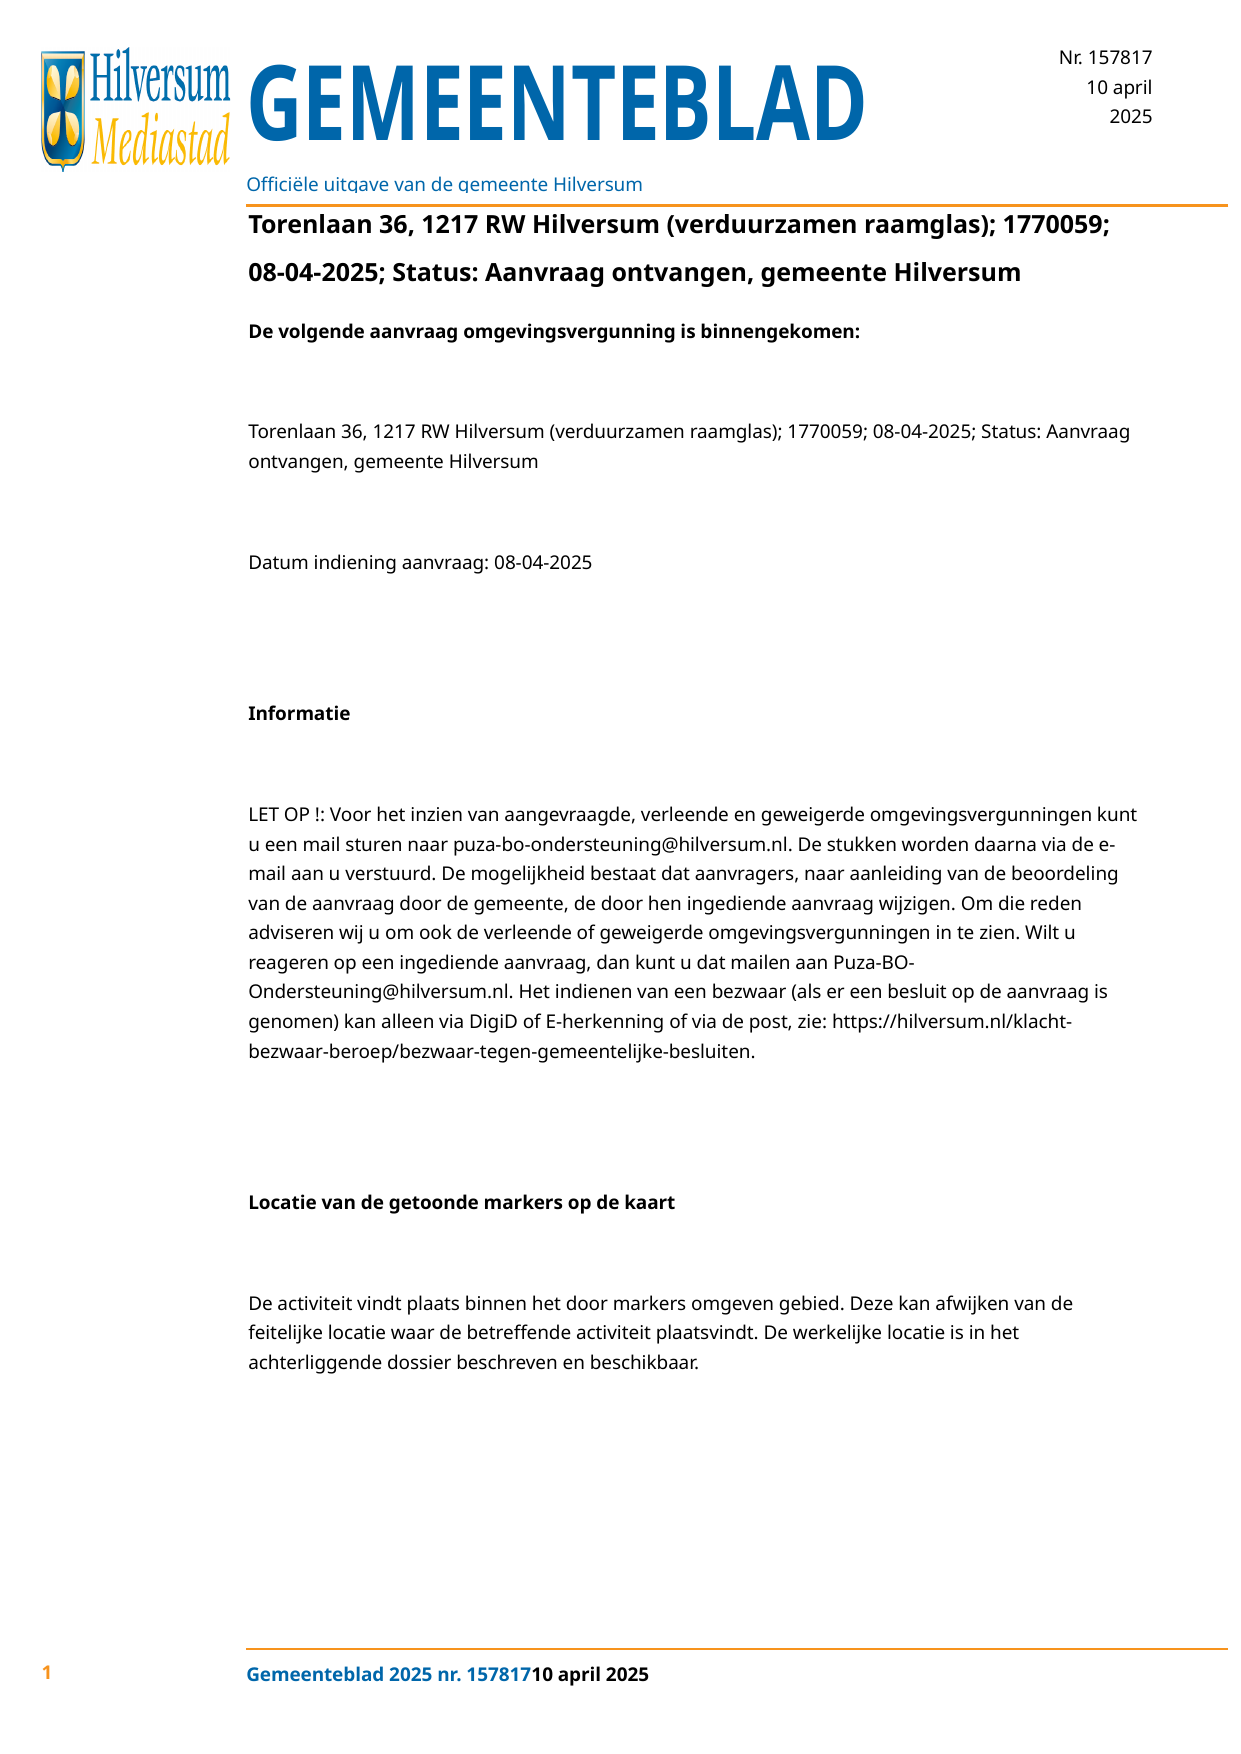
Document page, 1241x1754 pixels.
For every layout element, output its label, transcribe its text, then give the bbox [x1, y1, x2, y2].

text Informatie [248, 700, 1152, 726]
text Torenlaan 36, 1217 RW Hilversum (verduurzamen raamglas); 1770059; 08-04-2025; Status: Aanvraag ontvangen, gemeente Hilversum [248, 419, 1152, 474]
text De activiteit vindt plaats binnen het door markers omgeven gebied. Deze kan afwijken van de feitelijke locatie waar de betreffende activiteit plaatsvindt. De werkelijke locatie is in het achterliggende dossier beschreven en beschikbaar. [248, 1290, 1152, 1375]
text LET OP !: Voor het inzien van aangevraagde, verleende en geweigerde omgevingsvergunningen kunt u een mail sturen naar puza-bo-ondersteuning@hilversum.nl. De stukken worden daarna via de e-mail aan u verstuurd. De mogelijkheid bestaat dat aanvragers, naar aanleiding van de beoordeling van de aanvraag door de gemeente, de door hen ingediende aanvraag wijzigen. Om die reden adviseren wij u om ook de verleende of geweigerde omgevingsvergunningen in te zien. Wilt u reageren op een ingediende aanvraag, dan kunt u dat mailen aan Puza-BO-Ondersteuning@hilversum.nl. Het indienen van een bezwaar (als er een besluit op de aanvraag is genomen) kan alleen via DigiD of E-herkenning of via de post, zie: https://hilversum.nl/klacht-bezwaar-beroep/bezwaar-tegen-gemeentelijke-besluiten. [248, 801, 1152, 1064]
text De volgende aanvraag omgevingsvergunning is binnengekomen: [248, 318, 1152, 344]
picture [41, 47, 231, 172]
text Locatie van de getoonde markers op de kaart [248, 1189, 1152, 1215]
text Datum indiening aanvraag: 08-04-2025 [248, 549, 1152, 575]
text Torenlaan 36, 1217 RW Hilversum (verduurzamen raamglas); 1770059; 08-04-2025; Status: Aanvraag ontvangen, gemeente Hilversum [248, 207, 1152, 288]
